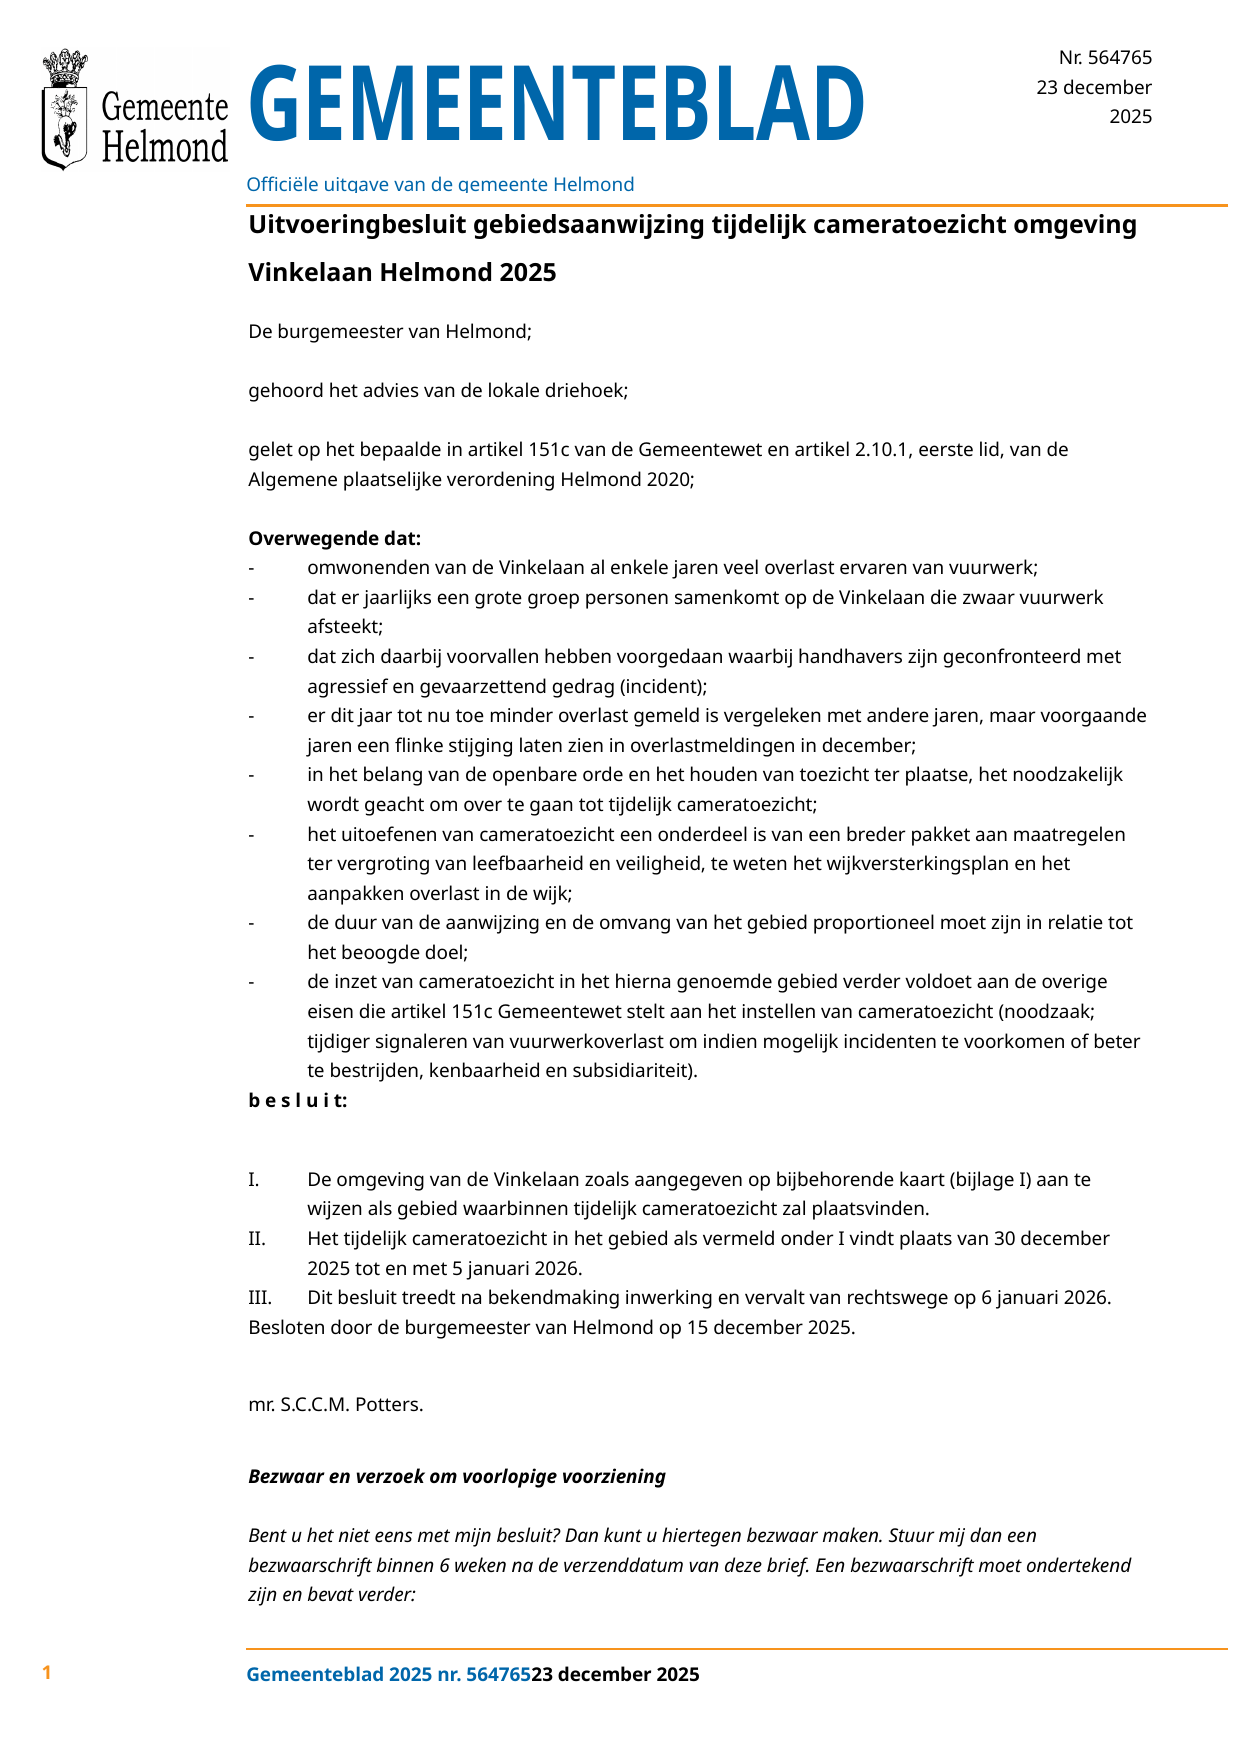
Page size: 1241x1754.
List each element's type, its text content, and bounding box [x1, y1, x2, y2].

text Bezwaar en verzoek om voorlopige voorziening [248, 1463, 1152, 1489]
list de duur van de aanwijzing en de omvang van het gebied proportioneel moet zijn in relatie tot het beoogde doel; [248, 909, 1152, 965]
list Dit besluit treedt na bekendmaking inwerking en vervalt van rechtswege op 6 januari 2026. [248, 1284, 1152, 1310]
text gehoord het advies van de lokale driehoek; [248, 377, 1152, 403]
list dat zich daarbij voorvallen hebben voorgedaan waarbij handhavers zijn geconfronteerd met agressief en gevaarzettend gedrag (incident); [248, 643, 1152, 699]
text gelet op het bepaalde in artikel 151c van de Gemeentewet en artikel 2.10.1, eerste lid, van de Algemene plaatselijke verordening Helmond 2020; [248, 436, 1152, 492]
text Overwegende dat: [248, 525, 1152, 551]
text Uitvoeringbesluit gebiedsaanwijzing tijdelijk cameratoezicht omgeving Vinkelaan Helmond 2025 [248, 207, 1152, 288]
list Het tijdelijk cameratoezicht in het gebied als vermeld onder I vindt plaats van 30 december 2025 tot en met 5 januari 2026. [248, 1225, 1152, 1280]
picture [41, 47, 231, 172]
list De omgeving van de Vinkelaan zoals aangegeven op bijbehorende kaart (bijlage I) aan te wijzen als gebied waarbinnen tijdelijk cameratoezicht zal plaatsvinden. [248, 1166, 1152, 1221]
list omwonenden van de Vinkelaan al enkele jaren veel overlast ervaren van vuurwerk; [248, 554, 1152, 580]
list het uitoefenen van cameratoezicht een onderdeel is van een breder pakket aan maatregelen ter vergroting van leefbaarheid en veiligheid, te weten het wijkversterkingsplan en het aanpakken overlast in de wijk; [248, 821, 1152, 906]
list in het belang van de openbare orde en het houden van toezicht ter plaatse, het noodzakelijk wordt geacht om over te gaan tot tijdelijk cameratoezicht; [248, 762, 1152, 817]
text De burgemeester van Helmond; [248, 318, 1152, 344]
text mr. S.C.C.M. Potters. [248, 1391, 1152, 1417]
list dat er jaarlijks een grote groep personen samenkomt op de Vinkelaan die zwaar vuurwerk afsteekt; [248, 584, 1152, 639]
text Bent u het niet eens met mijn besluit? Dan kunt u hiertegen bezwaar maken. Stuur mij dan een bezwaarschrift binnen 6 weken na de verzenddatum van deze brief. Een bezwaarschrift moet ondertekend zijn en bevat verder: [248, 1522, 1152, 1607]
list er dit jaar tot nu toe minder overlast gemeld is vergeleken met andere jaren, maar voorgaande jaren een flinke stijging laten zien in overlastmeldingen in december; [248, 702, 1152, 758]
text Besloten door de burgemeester van Helmond op 15 december 2025. [248, 1314, 1152, 1339]
text b e s l u i t: [248, 1087, 1152, 1113]
list de inzet van cameratoezicht in het hierna genoemde gebied verder voldoet aan de overige eisen die artikel 151c Gemeentewet stelt aan het instellen van cameratoezicht (noodzaak; tijdiger signaleren van vuurwerkoverlast om indien mogelijk incidenten te voorkomen of beter te bestrijden, kenbaarheid en subsidiariteit). [248, 969, 1152, 1083]
